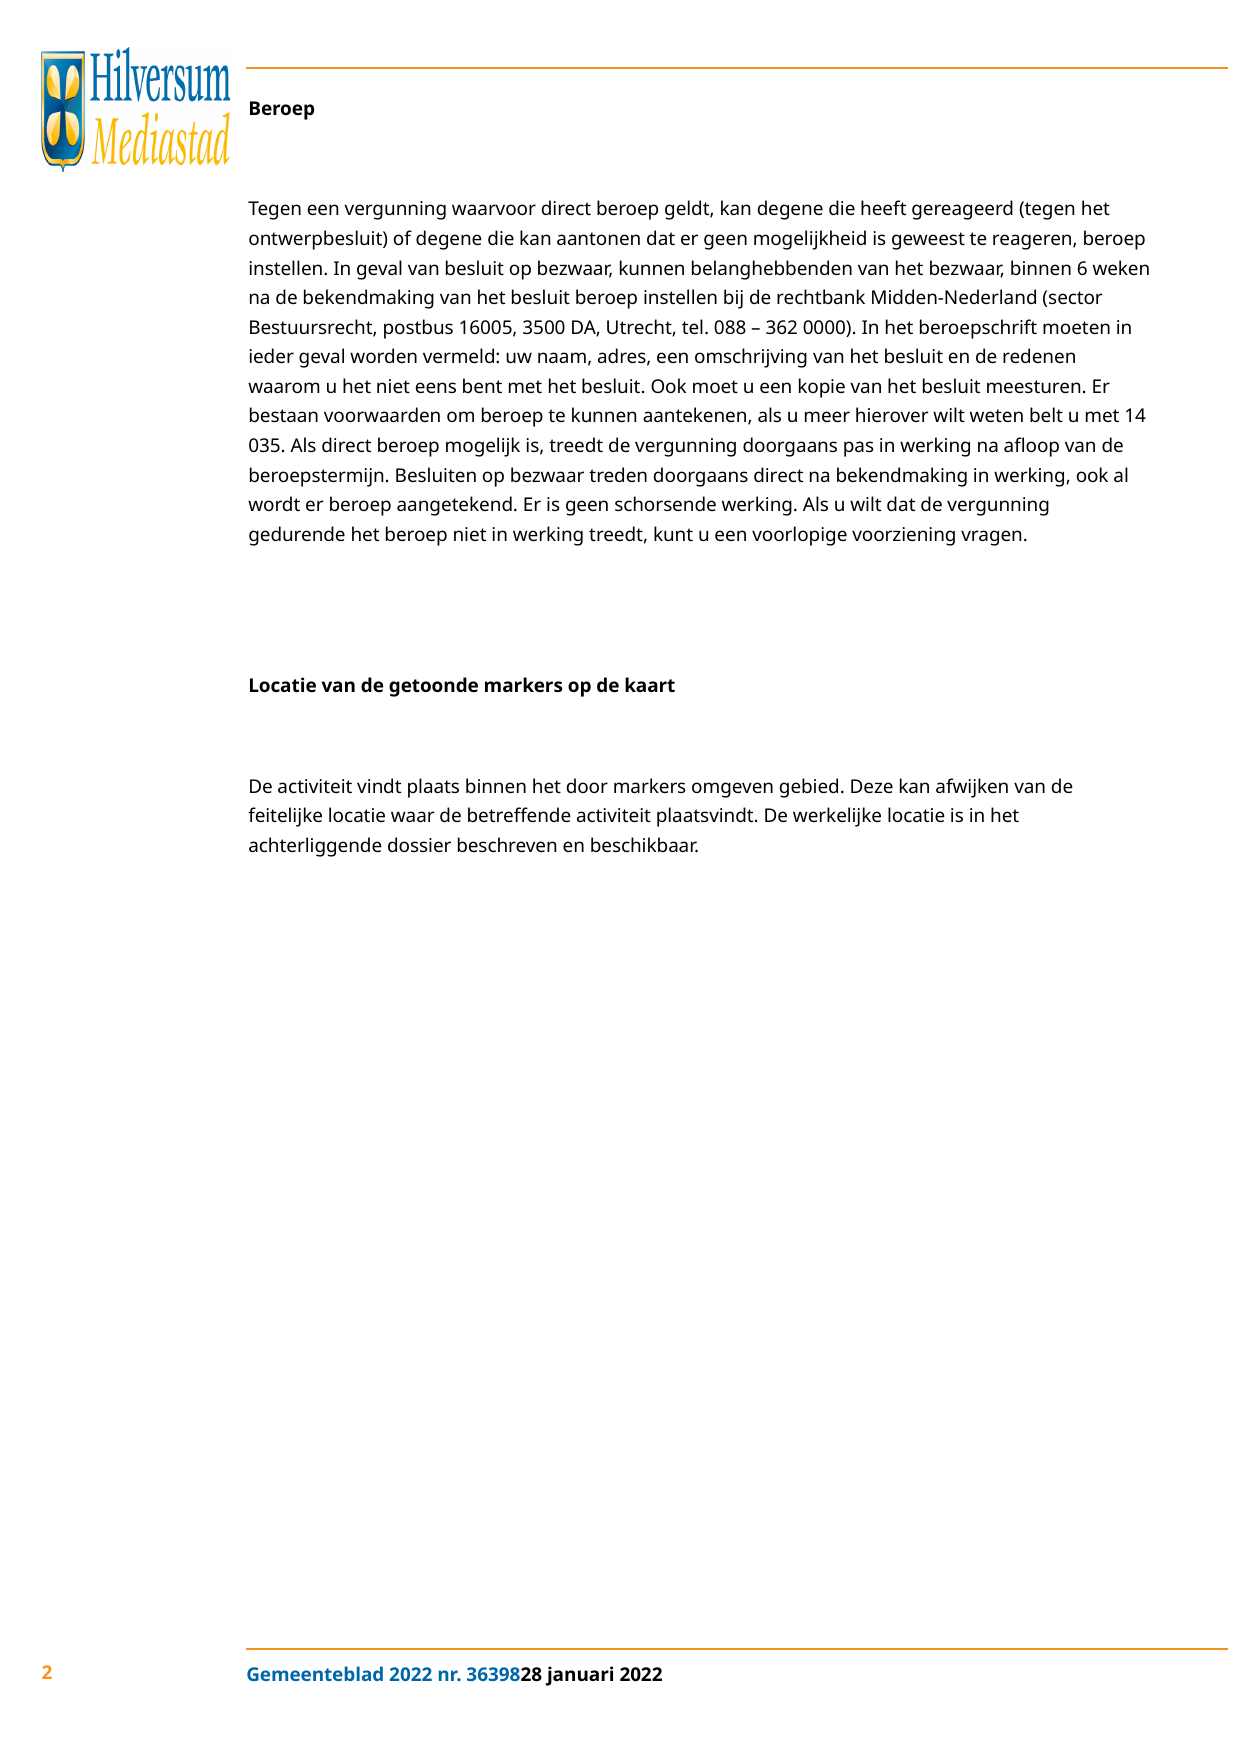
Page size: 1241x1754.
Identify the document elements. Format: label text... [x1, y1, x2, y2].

picture [41, 47, 231, 172]
text Beroep [248, 95, 1152, 121]
text Tegen een vergunning waarvoor direct beroep geldt, kan degene die heeft gereageerd (tegen het ontwerpbesluit) of degene die kan aantonen dat er geen mogelijkheid is geweest te reageren, beroep instellen. In geval van besluit op bezwaar, kunnen belanghebbenden van het bezwaar, binnen 6 weken na de bekendmaking van het besluit beroep instellen bij de rechtbank Midden-Nederland (sector Bestuursrecht, postbus 16005, 3500 DA, Utrecht, tel. 088 – 362 0000). In het beroepschrift moeten in ieder geval worden vermeld: uw naam, adres, een omschrijving van het besluit en de redenen waarom u het niet eens bent met het besluit. Ook moet u een kopie van het besluit meesturen. Er bestaan voorwaarden om beroep te kunnen aantekenen, als u meer hierover wilt weten belt u met 14 035. Als direct beroep mogelijk is, treedt de vergunning doorgaans pas in werking na afloop van de beroepstermijn. Besluiten op bezwaar treden doorgaans direct na bekendmaking in werking, ook al wordt er beroep aangetekend. Er is geen schorsende werking. Als u wilt dat de vergunning gedurende het beroep niet in werking treedt, kunt u een voorlopige voorziening vragen. [248, 196, 1152, 547]
text Locatie van de getoonde markers op de kaart [248, 672, 1152, 698]
text De activiteit vindt plaats binnen het door markers omgeven gebied. Deze kan afwijken van de feitelijke locatie waar de betreffende activiteit plaatsvindt. De werkelijke locatie is in het achterliggende dossier beschreven en beschikbaar. [248, 773, 1152, 858]
